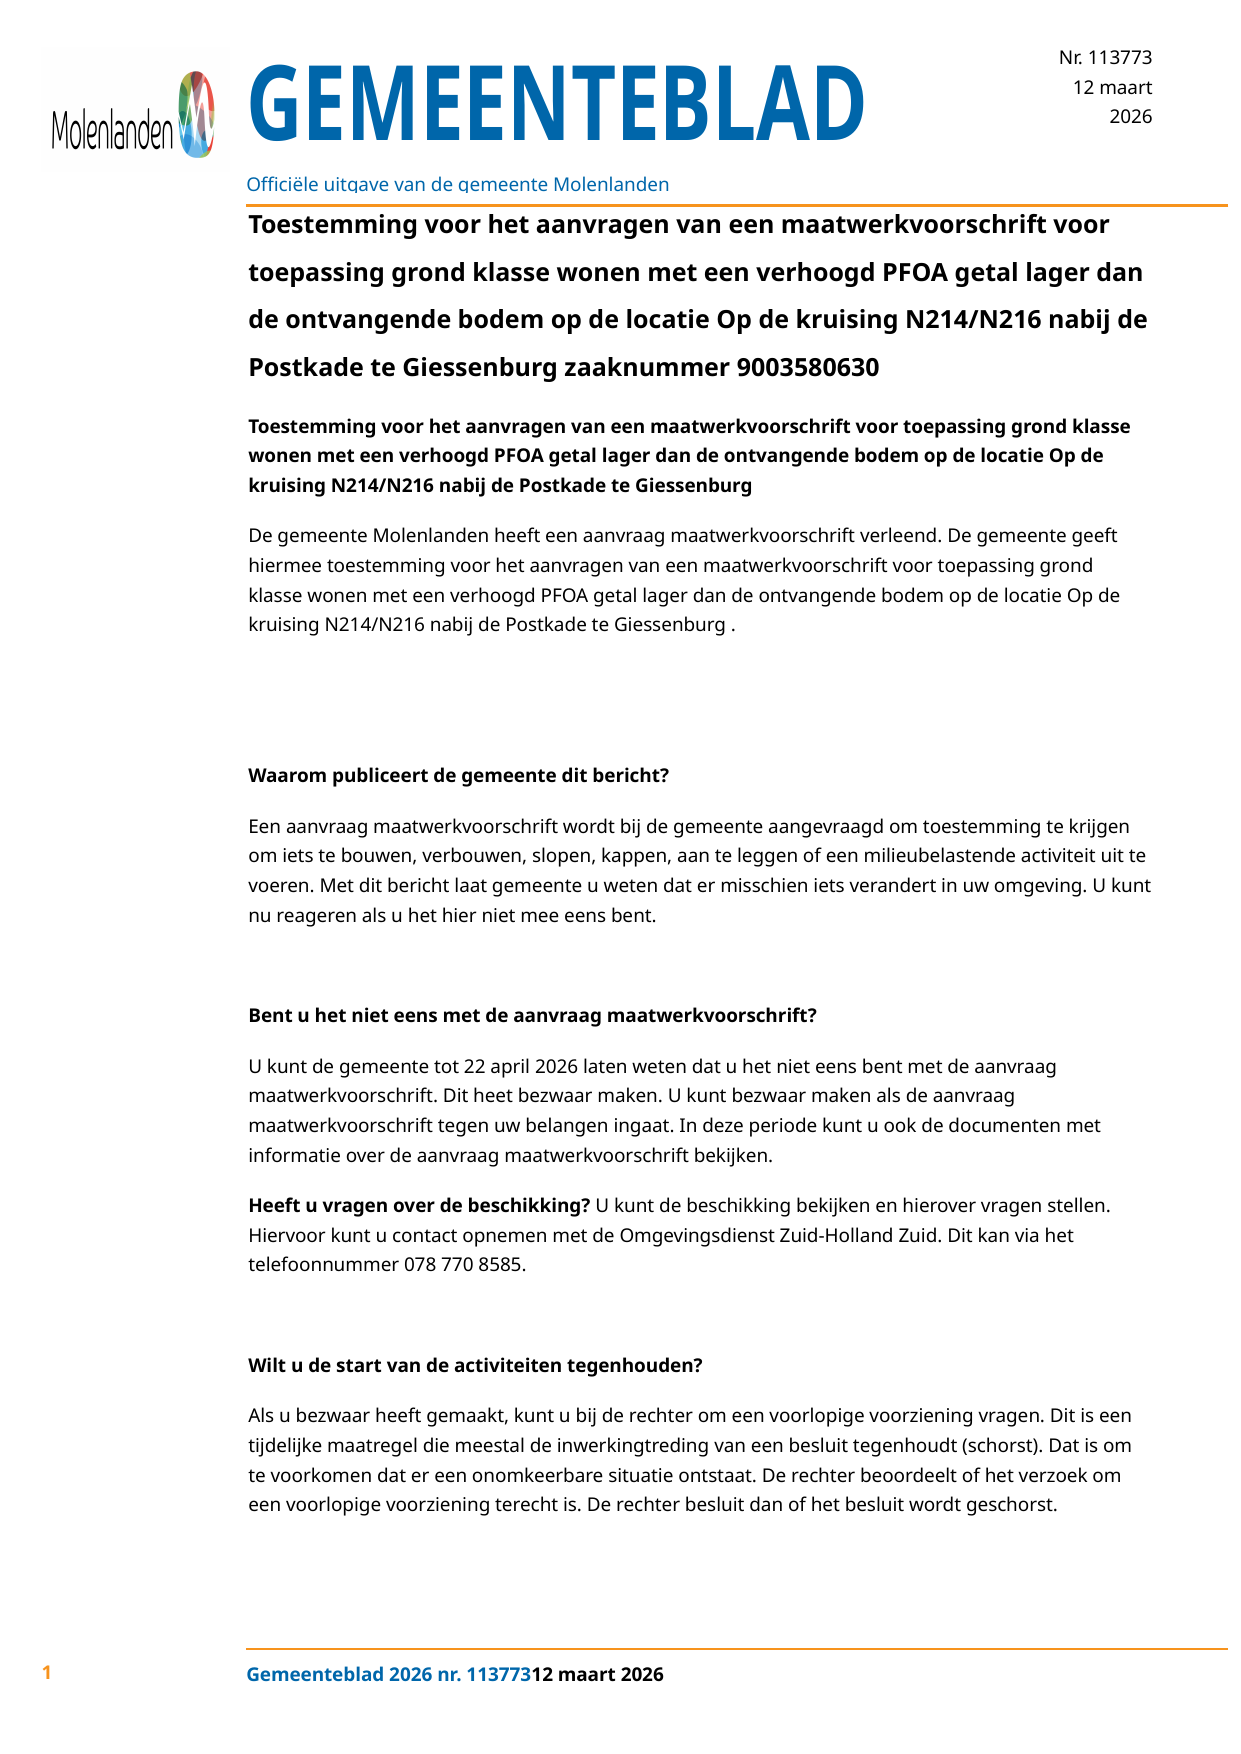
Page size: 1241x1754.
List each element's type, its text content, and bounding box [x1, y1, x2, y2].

text Wilt u de start van de activiteiten tegenhouden? [248, 1352, 1152, 1378]
text Waarom publiceert de gemeente dit bericht? [248, 763, 1152, 788]
text Bent u het niet eens met de aanvraag maatwerkvoorschrift? [248, 1003, 1152, 1028]
text Toestemming voor het aanvragen van een maatwerkvoorschrift voor toepassing grond klasse wonen met een verhoogd PFOA getal lager dan de ontvangende bodem op de locatie Op de kruising N214/N216 nabij de Postkade te Giessenburg [248, 413, 1152, 498]
text Een aanvraag maatwerkvoorschrift wordt bij de gemeente aangevraagd om toestemming te krijgen om iets te bouwen, verbouwen, slopen, kappen, aan te leggen of een milieubelastende activiteit uit te voeren. Met dit bericht laat gemeente u weten dat er misschien iets verandert in uw omgeving. U kunt nu reageren als u het hier niet mee eens bent. [248, 813, 1152, 928]
text De gemeente Molenlanden heeft een aanvraag maatwerkvoorschrift verleend. De gemeente geeft hiermee toestemming voor het aanvragen van een maatwerkvoorschrift voor toepassing grond klasse wonen met een verhoogd PFOA getal lager dan de ontvangende bodem op de locatie Op de kruising N214/N216 nabij de Postkade te Giessenburg . [248, 523, 1152, 637]
picture [41, 47, 231, 172]
text Heeft u vragen over de beschikking? U kunt de beschikking bekijken en hierover vragen stellen. Hiervoor kunt u contact opnemen met de Omgevingsdienst Zuid-Holland Zuid. Dit kan via het telefoonnummer 078 770 8585. [248, 1192, 1152, 1277]
text Als u bezwaar heeft gemaakt, kunt u bij de rechter om een voorlopige voorziening vragen. Dit is een tijdelijke maatregel die meestal de inwerkingtreding van een besluit tegenhoudt (schorst). Dat is om te voorkomen dat er een onomkeerbare situatie ontstaat. De rechter beoordeelt of het verzoek om een voorlopige voorziening terecht is. De rechter besluit dan of het besluit wordt geschorst. [248, 1403, 1152, 1517]
text U kunt de gemeente tot 22 april 2026 laten weten dat u het niet eens bent met de aanvraag maatwerkvoorschrift. Dit heet bezwaar maken. U kunt bezwaar maken als de aanvraag maatwerkvoorschrift tegen uw belangen ingaat. In deze periode kunt u ook de documenten met informatie over de aanvraag maatwerkvoorschrift bekijken. [248, 1053, 1152, 1168]
text Toestemming voor het aanvragen van een maatwerkvoorschrift voor toepassing grond klasse wonen met een verhoogd PFOA getal lager dan de ontvangende bodem op de locatie Op de kruising N214/N216 nabij de Postkade te Giessenburg zaaknummer 9003580630 [248, 207, 1152, 384]
